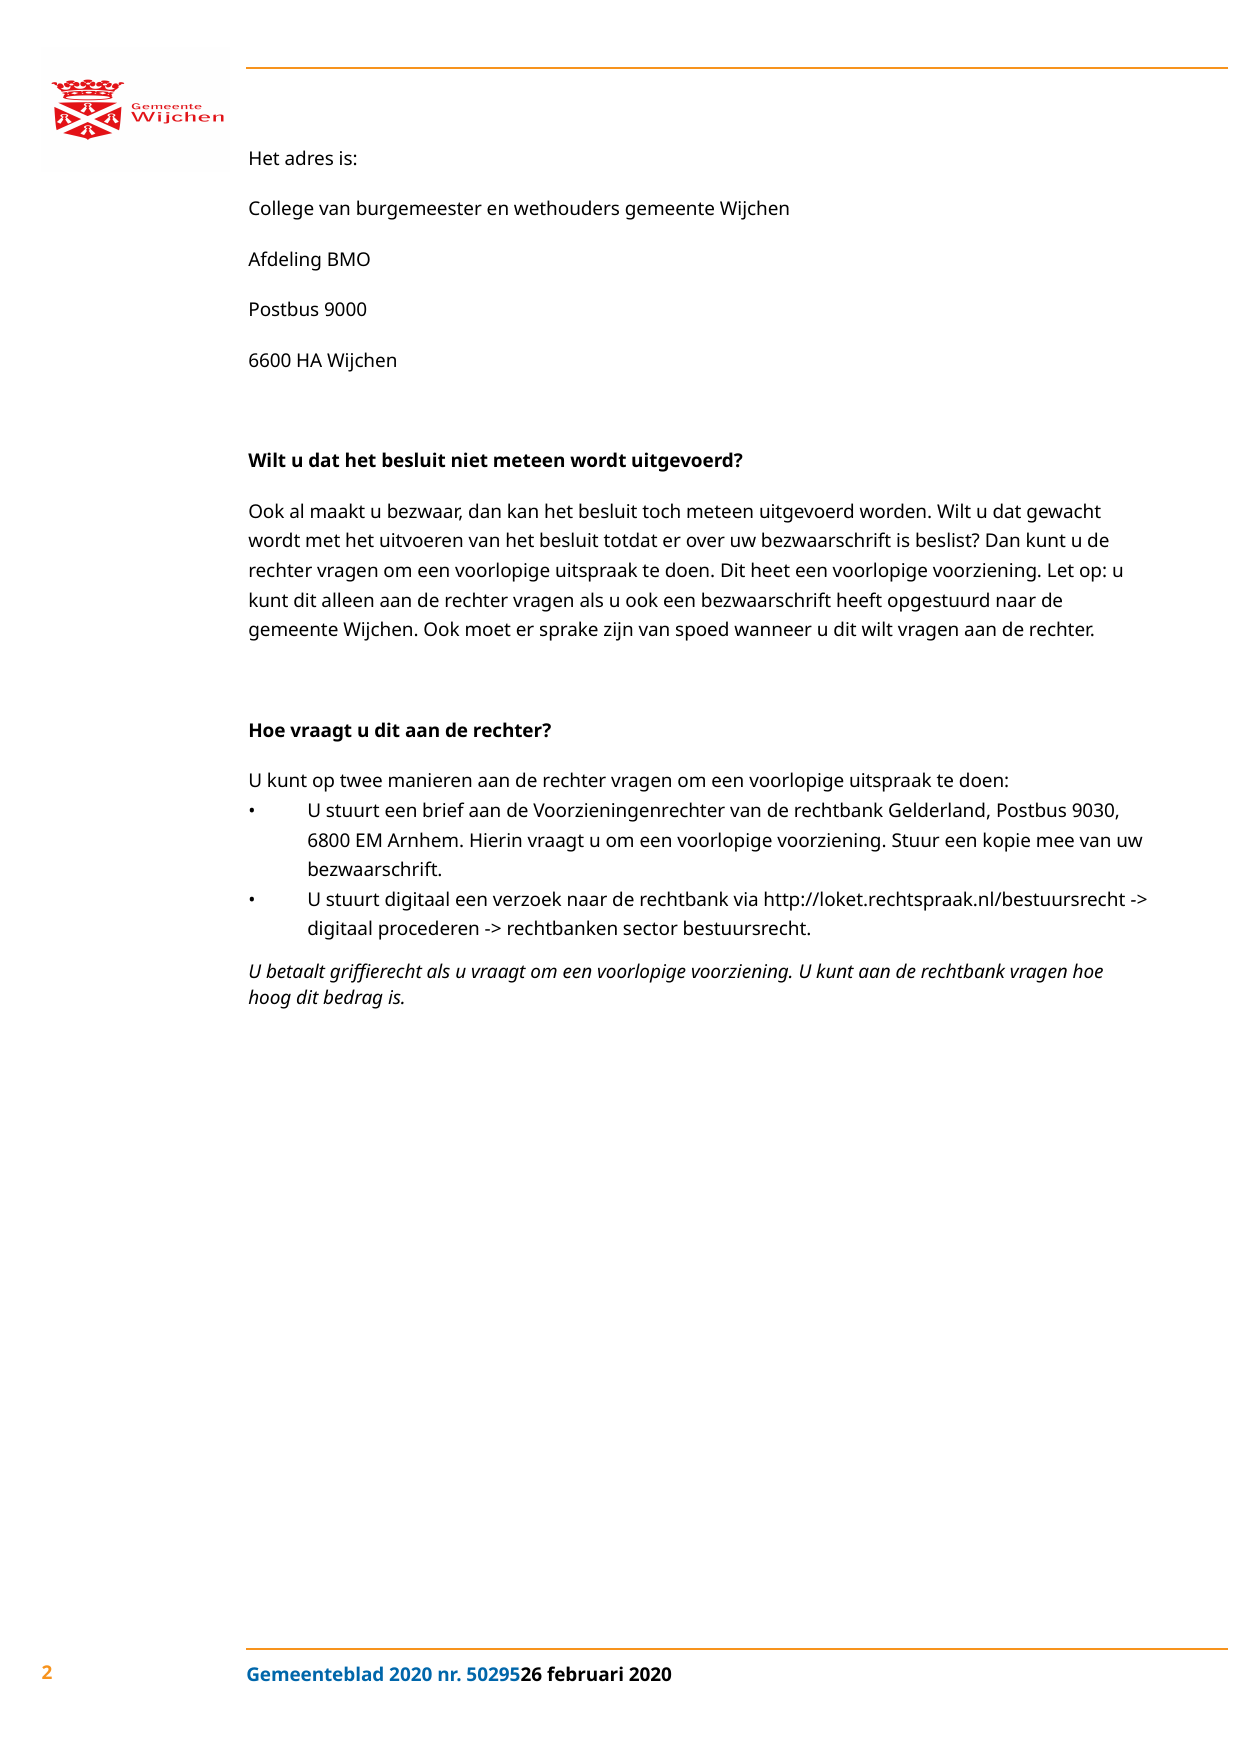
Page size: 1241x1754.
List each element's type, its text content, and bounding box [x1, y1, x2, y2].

text Afdeling BMO [248, 246, 1152, 272]
text Hoe vraagt u dit aan de rechter? [248, 717, 1152, 743]
text U kunt op twee manieren aan de rechter vragen om een voorlopige uitspraak te doen: [248, 768, 1152, 793]
text 6600 HA Wijchen [248, 347, 1152, 373]
text Postbus 9000 [248, 296, 1152, 322]
text Wilt u dat het besluit niet meteen wordt uitgevoerd? [248, 448, 1152, 473]
text Het adres is: [248, 145, 1152, 171]
text U betaalt griffierecht als u vraagt om een voorlopige voorziening. U kunt aan de rechtbank vragen hoe hoog dit bedrag is. [248, 959, 1152, 1010]
list U stuurt digitaal een verzoek naar de rechtbank via http://loket.rechtspraak.nl/bestuursrecht -> digitaal procederen -> rechtbanken sector bestuursrecht. [248, 886, 1152, 941]
text College van burgemeester en wethouders gemeente Wijchen [248, 196, 1152, 221]
picture [41, 47, 231, 172]
text Ook al maakt u bezwaar, dan kan het besluit toch meteen uitgevoerd worden. Wilt u dat gewacht wordt met het uitvoeren van het besluit totdat er over uw bezwaarschrift is beslist? Dan kunt u de rechter vragen om een voorlopige uitspraak te doen. Dit heet een voorlopige voorziening. Let op: u kunt dit alleen aan de rechter vragen als u ook een bezwaarschrift heeft opgestuurd naar de gemeente Wijchen. Ook moet er sprake zijn van spoed wanneer u dit wilt vragen aan de rechter. [248, 498, 1152, 642]
list U stuurt een brief aan de Voorzieningenrechter van de rechtbank Gelderland, Postbus 9030, 6800 EM Arnhem. Hierin vraagt u om een voorlopige voorziening. Stuur een kopie mee van uw bezwaarschrift. [248, 797, 1152, 882]
